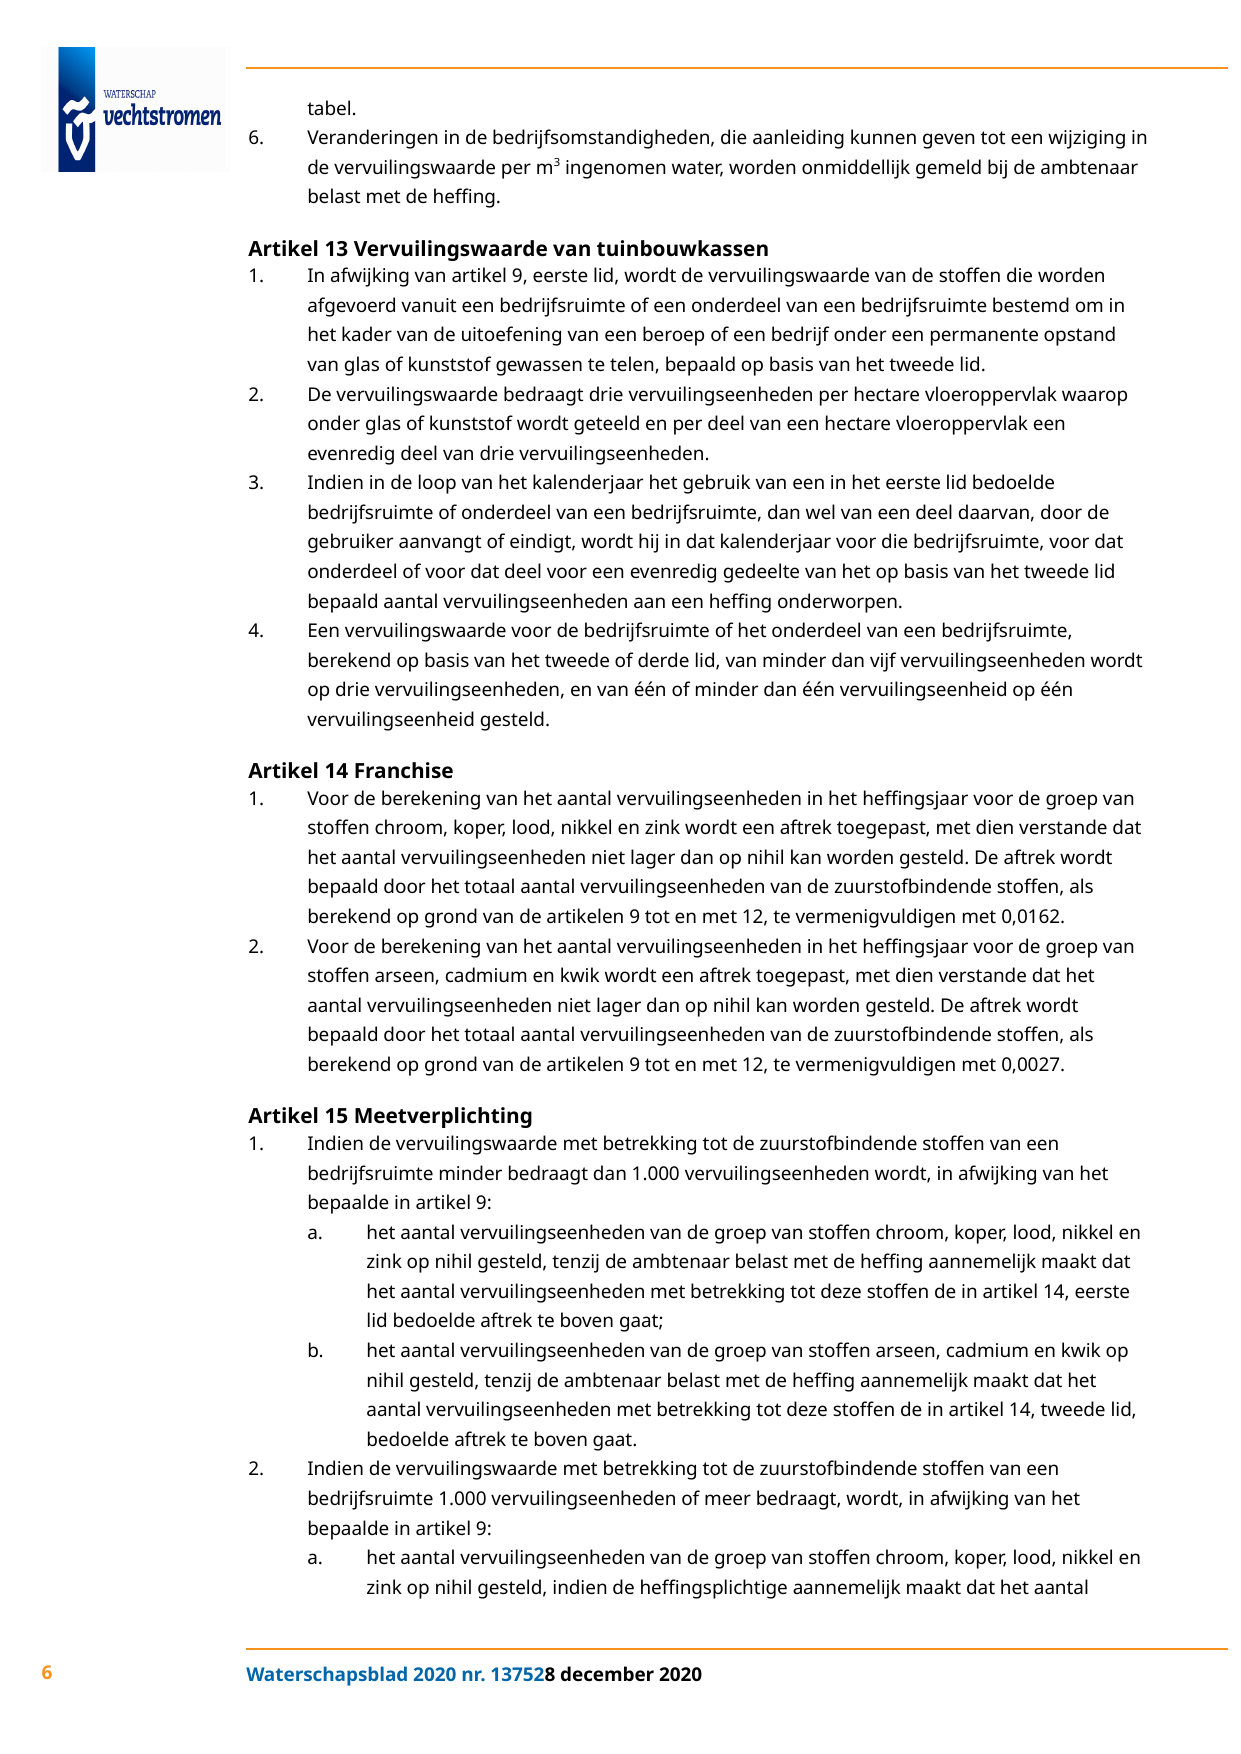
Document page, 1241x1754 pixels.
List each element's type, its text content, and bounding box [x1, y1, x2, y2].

text Artikel 13 Vervuilingswaarde van tuinbouwkassen [248, 234, 1152, 262]
list Veranderingen in de bedrijfsomstandigheden, die aanleiding kunnen geven tot een wijziging in de vervuilingswaarde per m3 ingenomen water, worden onmiddellijk gemeld bij de ambtenaar belast met de heffing. [248, 124, 1152, 209]
list Voor de berekening van het aantal vervuilingseenheden in het heffingsjaar voor de groep van stoffen chroom, koper, lood, nikkel en zink wordt een aftrek toegepast, met dien verstande dat het aantal vervuilingseenheden niet lager dan op nihil kan worden gesteld. De aftrek wordt bepaald door het totaal aantal vervuilingseenheden van de zuurstofbindende stoffen, als berekend op grond van de artikelen 9 tot en met 12, te vermenigvuldigen met 0,0162. [248, 785, 1152, 929]
list tabel. [248, 95, 1152, 121]
list het aantal vervuilingseenheden van de groep van stoffen arseen, cadmium en kwik op nihil gesteld, tenzij de ambtenaar belast met de heffing aannemelijk maakt dat het aantal vervuilingseenheden met betrekking tot deze stoffen de in artikel 14, tweede lid, bedoelde aftrek te boven gaat. [307, 1337, 1152, 1452]
list In afwijking van artikel 9, eerste lid, wordt de vervuilingswaarde van de stoffen die worden afgevoerd vanuit een bedrijfsruimte of een onderdeel van een bedrijfsruimte bestemd om in het kader van de uitoefening van een beroep of een bedrijf onder een permanente opstand van glas of kunststof gewassen te telen, bepaald op basis van het tweede lid. [248, 262, 1152, 377]
text Artikel 15 Meetverplichting [248, 1102, 1152, 1130]
list Voor de berekening van het aantal vervuilingseenheden in het heffingsjaar voor de groep van stoffen arseen, cadmium en kwik wordt een aftrek toegepast, met dien verstande dat het aantal vervuilingseenheden niet lager dan op nihil kan worden gesteld. De aftrek wordt bepaald door het totaal aantal vervuilingseenheden van de zuurstofbindende stoffen, als berekend op grond van de artikelen 9 tot en met 12, te vermenigvuldigen met 0,0027. [248, 933, 1152, 1077]
picture [41, 47, 231, 172]
text Artikel 14 Franchise [248, 757, 1152, 785]
list Indien in de loop van het kalenderjaar het gebruik van een in het eerste lid bedoelde bedrijfsruimte of onderdeel van een bedrijfsruimte, dan wel van een deel daarvan, door de gebruiker aanvangt of eindigt, wordt hij in dat kalenderjaar voor die bedrijfsruimte, voor dat onderdeel of voor dat deel voor een evenredig gedeelte van het op basis van het tweede lid bepaald aantal vervuilingseenheden aan een heffing onderworpen. [248, 469, 1152, 613]
list De vervuilingswaarde bedraagt drie vervuilingseenheden per hectare vloeroppervlak waarop onder glas of kunststof wordt geteeld en per deel van een hectare vloeroppervlak een evenredig deel van drie vervuilingseenheden. [248, 381, 1152, 466]
list Indien de vervuilingswaarde met betrekking tot de zuurstofbindende stoffen van een bedrijfsruimte 1.000 vervuilingseenheden of meer bedraagt, wordt, in afwijking van het bepaalde in artikel 9: [248, 1456, 1152, 1540]
list het aantal vervuilingseenheden van de groep van stoffen chroom, koper, lood, nikkel en zink op nihil gesteld, tenzij de ambtenaar belast met de heffing aannemelijk maakt dat het aantal vervuilingseenheden met betrekking tot deze stoffen de in artikel 14, eerste lid bedoelde aftrek te boven gaat; [307, 1219, 1152, 1333]
list het aantal vervuilingseenheden van de groep van stoffen chroom, koper, lood, nikkel en zink op nihil gesteld, indien de heffingsplichtige aannemelijk maakt dat het aantal [307, 1544, 1152, 1599]
list Indien de vervuilingswaarde met betrekking tot de zuurstofbindende stoffen van een bedrijfsruimte minder bedraagt dan 1.000 vervuilingseenheden wordt, in afwijking van het bepaalde in artikel 9: [248, 1130, 1152, 1215]
list Een vervuilingswaarde voor de bedrijfsruimte of het onderdeel van een bedrijfsruimte, berekend op basis van het tweede of derde lid, van minder dan vijf vervuilingseenheden wordt op drie vervuilingseenheden, en van één of minder dan één vervuilingseenheid op één vervuilingseenheid gesteld. [248, 617, 1152, 732]
